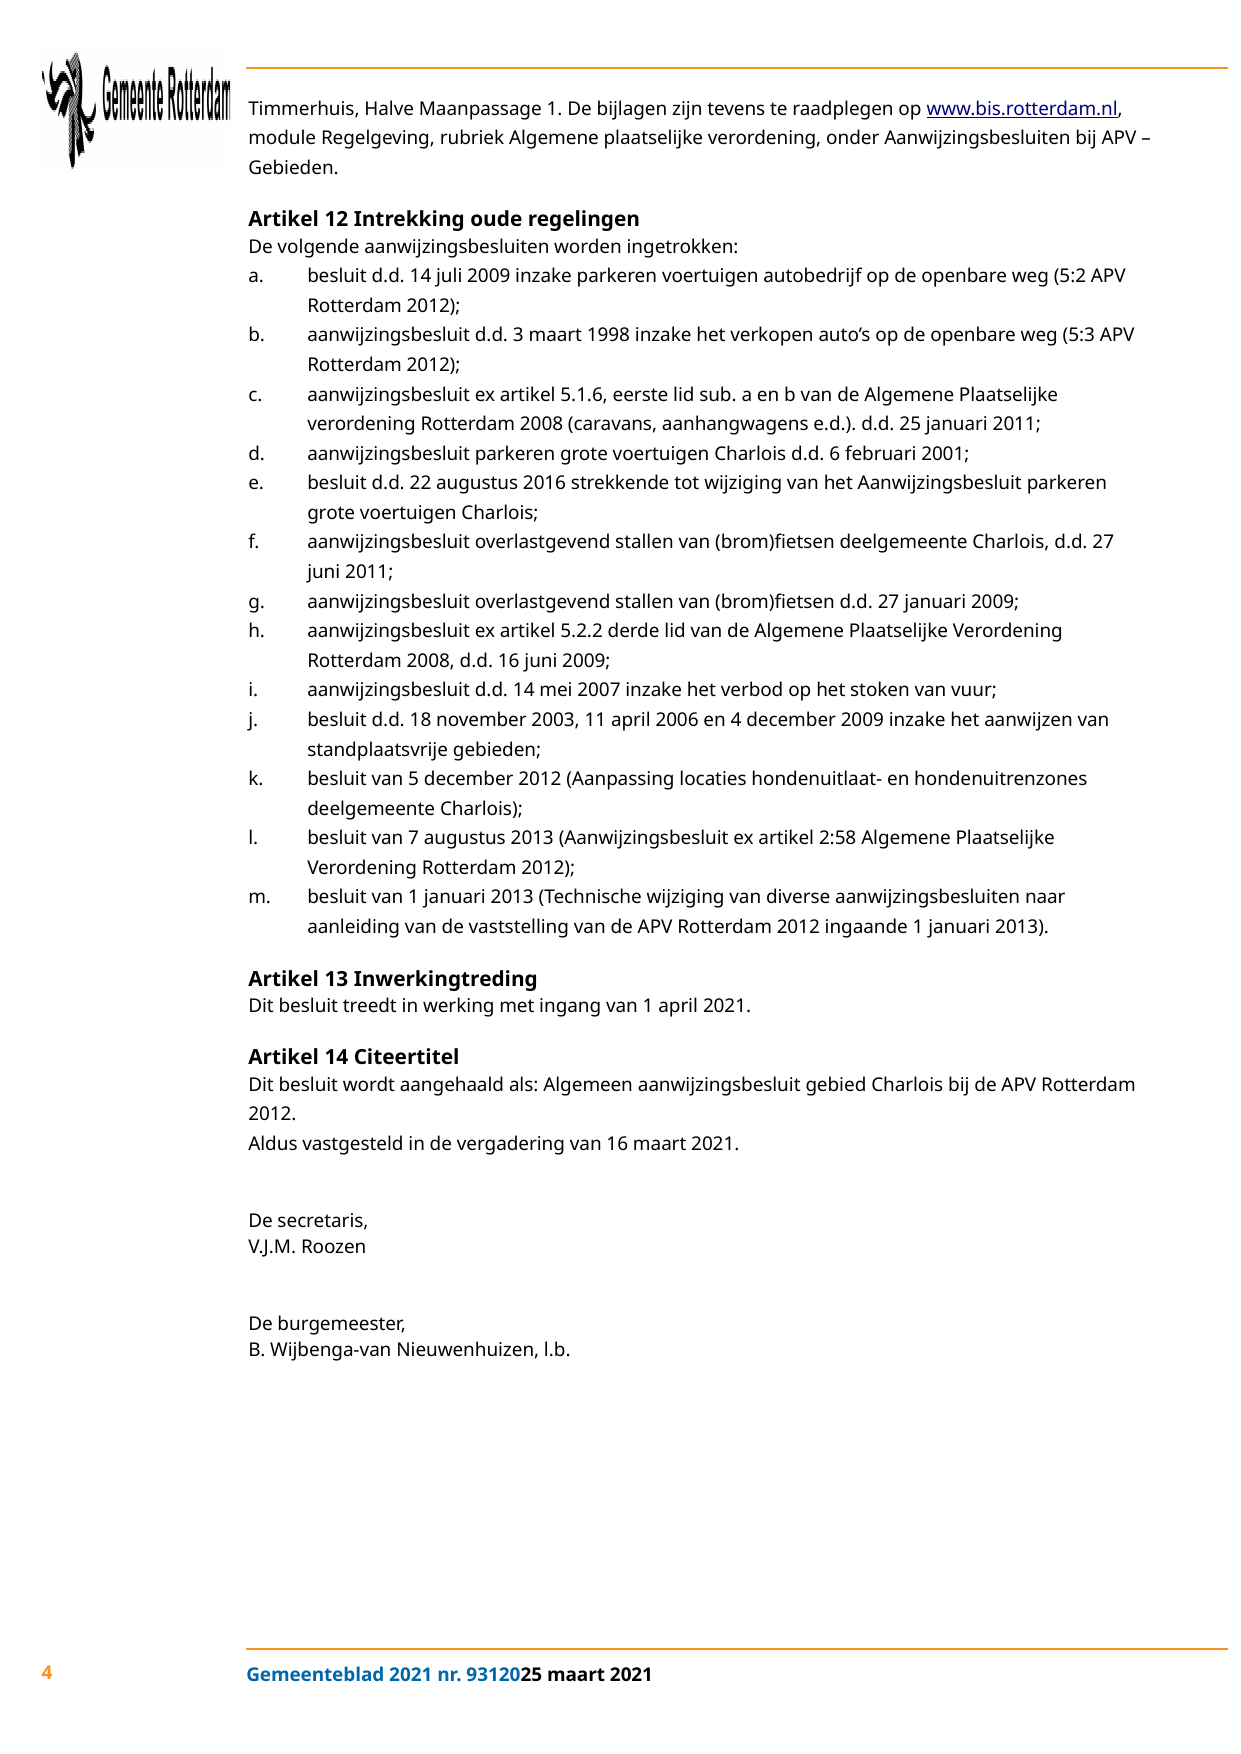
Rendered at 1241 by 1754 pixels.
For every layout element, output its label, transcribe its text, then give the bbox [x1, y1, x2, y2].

list besluit d.d. 14 juli 2009 inzake parkeren voertuigen autobedrijf op de openbare weg (5:2 APV Rotterdam 2012); [248, 262, 1152, 318]
text Artikel 13 Inwerkingtreding [248, 964, 1152, 992]
picture [41, 47, 231, 172]
list besluit van 5 december 2012 (Aanpassing locaties hondenuitlaat- en hondenuitrenzones deelgemeente Charlois); [248, 765, 1152, 821]
list aanwijzingsbesluit overlastgevend stallen van (brom)fietsen deelgemeente Charlois, d.d. 27 juni 2011; [248, 529, 1152, 584]
text De burgemeester, [248, 1310, 1152, 1336]
list aanwijzingsbesluit d.d. 14 mei 2007 inzake het verbod op het stoken van vuur; [248, 677, 1152, 702]
list besluit d.d. 18 november 2003, 11 april 2006 en 4 december 2009 inzake het aanwijzen van standplaatsvrije gebieden; [248, 706, 1152, 761]
text Aldus vastgesteld in de vergadering van 16 maart 2021. [248, 1130, 1152, 1156]
list besluit d.d. 22 augustus 2016 strekkende tot wijziging van het Aanwijzingsbesluit parkeren grote voertuigen Charlois; [248, 469, 1152, 525]
list besluit van 1 januari 2013 (Technische wijziging van diverse aanwijzingsbesluiten naar aanleiding van de vaststelling van de APV Rotterdam 2012 ingaande 1 januari 2013). [248, 884, 1152, 939]
text De volgende aanwijzingsbesluiten worden ingetrokken: [248, 233, 1152, 258]
text B. Wijbenga-van Nieuwenhuizen, l.b. [248, 1336, 1152, 1362]
list besluit van 7 augustus 2013 (Aanwijzingsbesluit ex artikel 2:58 Algemene Plaatselijke Verordening Rotterdam 2012); [248, 824, 1152, 880]
list aanwijzingsbesluit ex artikel 5.1.6, eerste lid sub. a en b van de Algemene Plaatselijke verordening Rotterdam 2008 (caravans, aanhangwagens e.d.). d.d. 25 januari 2011; [248, 381, 1152, 436]
text V.J.M. Roozen [248, 1233, 1152, 1259]
list aanwijzingsbesluit d.d. 3 maart 1998 inzake het verkopen auto’s op de openbare weg (5:3 APV Rotterdam 2012); [248, 322, 1152, 377]
list aanwijzingsbesluit ex artikel 5.2.2 derde lid van de Algemene Plaatselijke Verordening Rotterdam 2008, d.d. 16 juni 2009; [248, 617, 1152, 673]
text Artikel 14 Citeertitel [248, 1042, 1152, 1071]
text Dit besluit treedt in werking met ingang van 1 april 2021. [248, 992, 1152, 1018]
text Timmerhuis, Halve Maanpassage 1. De bijlagen zijn tevens te raadplegen op www.bis.rotterdam.nl, module Regelgeving, rubriek Algemene plaatselijke verordening, onder Aanwijzingsbesluiten bij APV – Gebieden. [248, 95, 1152, 180]
text Artikel 12 Intrekking oude regelingen [248, 204, 1152, 233]
list aanwijzingsbesluit overlastgevend stallen van (brom)fietsen d.d. 27 januari 2009; [248, 588, 1152, 613]
list aanwijzingsbesluit parkeren grote voertuigen Charlois d.d. 6 februari 2001; [248, 440, 1152, 466]
text Dit besluit wordt aangehaald als: Algemeen aanwijzingsbesluit gebied Charlois bij de APV Rotterdam 2012. [248, 1071, 1152, 1126]
text De secretaris, [248, 1207, 1152, 1233]
